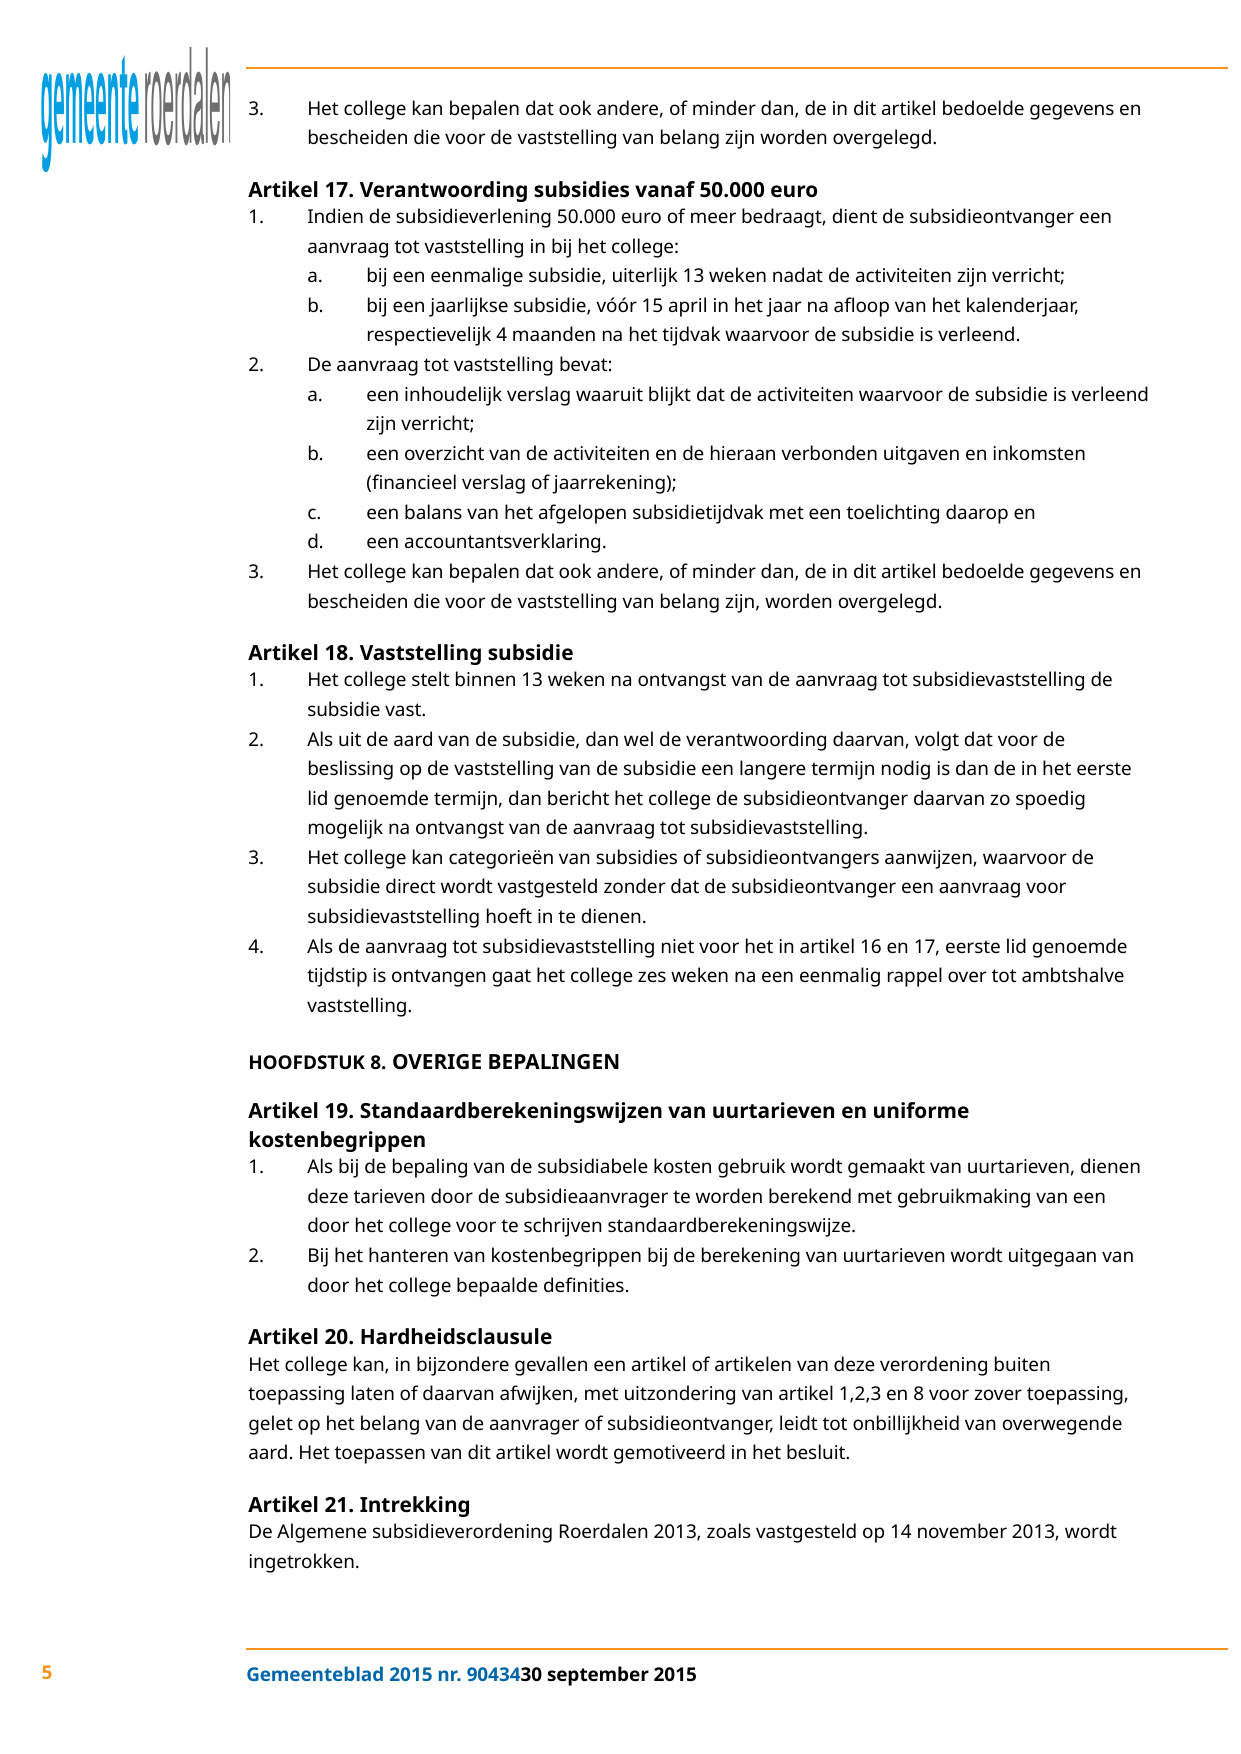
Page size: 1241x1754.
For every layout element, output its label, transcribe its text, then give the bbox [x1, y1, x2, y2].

list Het college kan categorieën van subsidies of subsidieontvangers aanwijzen, waarvoor de subsidie direct wordt vastgesteld zonder dat de subsidieontvanger een aanvraag voor subsidievaststelling hoeft in te dienen. [248, 844, 1152, 929]
text Artikel 18. Vaststelling subsidie [248, 638, 1152, 667]
text Artikel 21. Intrekking [248, 1490, 1152, 1518]
list De aanvraag tot vaststelling bevat: [248, 351, 1152, 377]
text Artikel 20. Hardheidsclausule [248, 1322, 1152, 1351]
list Het college stelt binnen 13 weken na ontvangst van de aanvraag tot subsidievaststelling de subsidie vast. [248, 667, 1152, 722]
list een balans van het afgelopen subsidietijdvak met een toelichting daarop en [307, 499, 1152, 525]
list Als uit de aard van de subsidie, dan wel de verantwoording daarvan, volgt dat voor de beslissing op de vaststelling van de subsidie een langere termijn nodig is dan de in het eerste lid genoemde termijn, dan bericht het college de subsidieontvanger daarvan zo spoedig mogelijk na ontvangst van de aanvraag tot subsidievaststelling. [248, 726, 1152, 840]
list Als bij de bepaling van de subsidiabele kosten gebruik wordt gemaakt van uurtarieven, dienen deze tarieven door de subsidieaanvrager te worden berekend met gebruikmaking van een door het college voor te schrijven standaardberekeningswijze. [248, 1153, 1152, 1238]
list Het college kan bepalen dat ook andere, of minder dan, de in dit artikel bedoelde gegevens en bescheiden die voor de vaststelling van belang zijn worden overgelegd. [248, 95, 1152, 150]
list Het college kan bepalen dat ook andere, of minder dan, de in dit artikel bedoelde gegevens en bescheiden die voor de vaststelling van belang zijn, worden overgelegd. [248, 558, 1152, 613]
text De Algemene subsidieverordening Roerdalen 2013, zoals vastgesteld op 14 november 2013, wordt ingetrokken. [248, 1518, 1152, 1574]
picture [41, 47, 231, 172]
list Bij het hanteren van kostenbegrippen bij de berekening van uurtarieven wordt uitgegaan van door het college bepaalde definities. [248, 1242, 1152, 1298]
text Artikel 17. Verantwoording subsidies vanaf 50.000 euro [248, 175, 1152, 203]
text Het college kan, in bijzondere gevallen een artikel of artikelen van deze verordening buiten toepassing laten of daarvan afwijken, met uitzondering van artikel 1,2,3 en 8 voor zover toepassing, gelet op het belang van de aanvrager of subsidieontvanger, leidt tot onbillijkheid van overwegende aard. Het toepassen van dit artikel wordt gemotiveerd in het besluit. [248, 1351, 1152, 1465]
text Artikel 19. Standaardberekeningswijzen van uurtarieven en uniforme kostenbegrippen [248, 1097, 1152, 1153]
list Als de aanvraag tot subsidievaststelling niet voor het in artikel 16 en 17, eerste lid genoemde tijdstip is ontvangen gaat het college zes weken na een eenmalig rappel over tot ambtshalve vaststelling. [248, 933, 1152, 1018]
list een inhoudelijk verslag waaruit blijkt dat de activiteiten waarvoor de subsidie is verleend zijn verricht; [307, 381, 1152, 436]
picture [41, 134, 48, 172]
list een overzicht van de activiteiten en de hieraan verbonden uitgaven en inkomsten (financieel verslag of jaarrekening); [307, 440, 1152, 495]
list Indien de subsidieverlening 50.000 euro of meer bedraagt, dient de subsidieontvanger een aanvraag tot vaststelling in bij het college: [248, 203, 1152, 258]
text HOOFDSTUK 8. OVERIGE BEPALINGEN [248, 1047, 1152, 1076]
list bij een eenmalige subsidie, uiterlijk 13 weken nadat de activiteiten zijn verricht; [307, 262, 1152, 288]
list een accountantsverklaring. [307, 529, 1152, 554]
list bij een jaarlijkse subsidie, vóór 15 april in het jaar na afloop van het kalenderjaar, respectievelijk 4 maanden na het tijdvak waarvoor de subsidie is verleend. [307, 292, 1152, 347]
